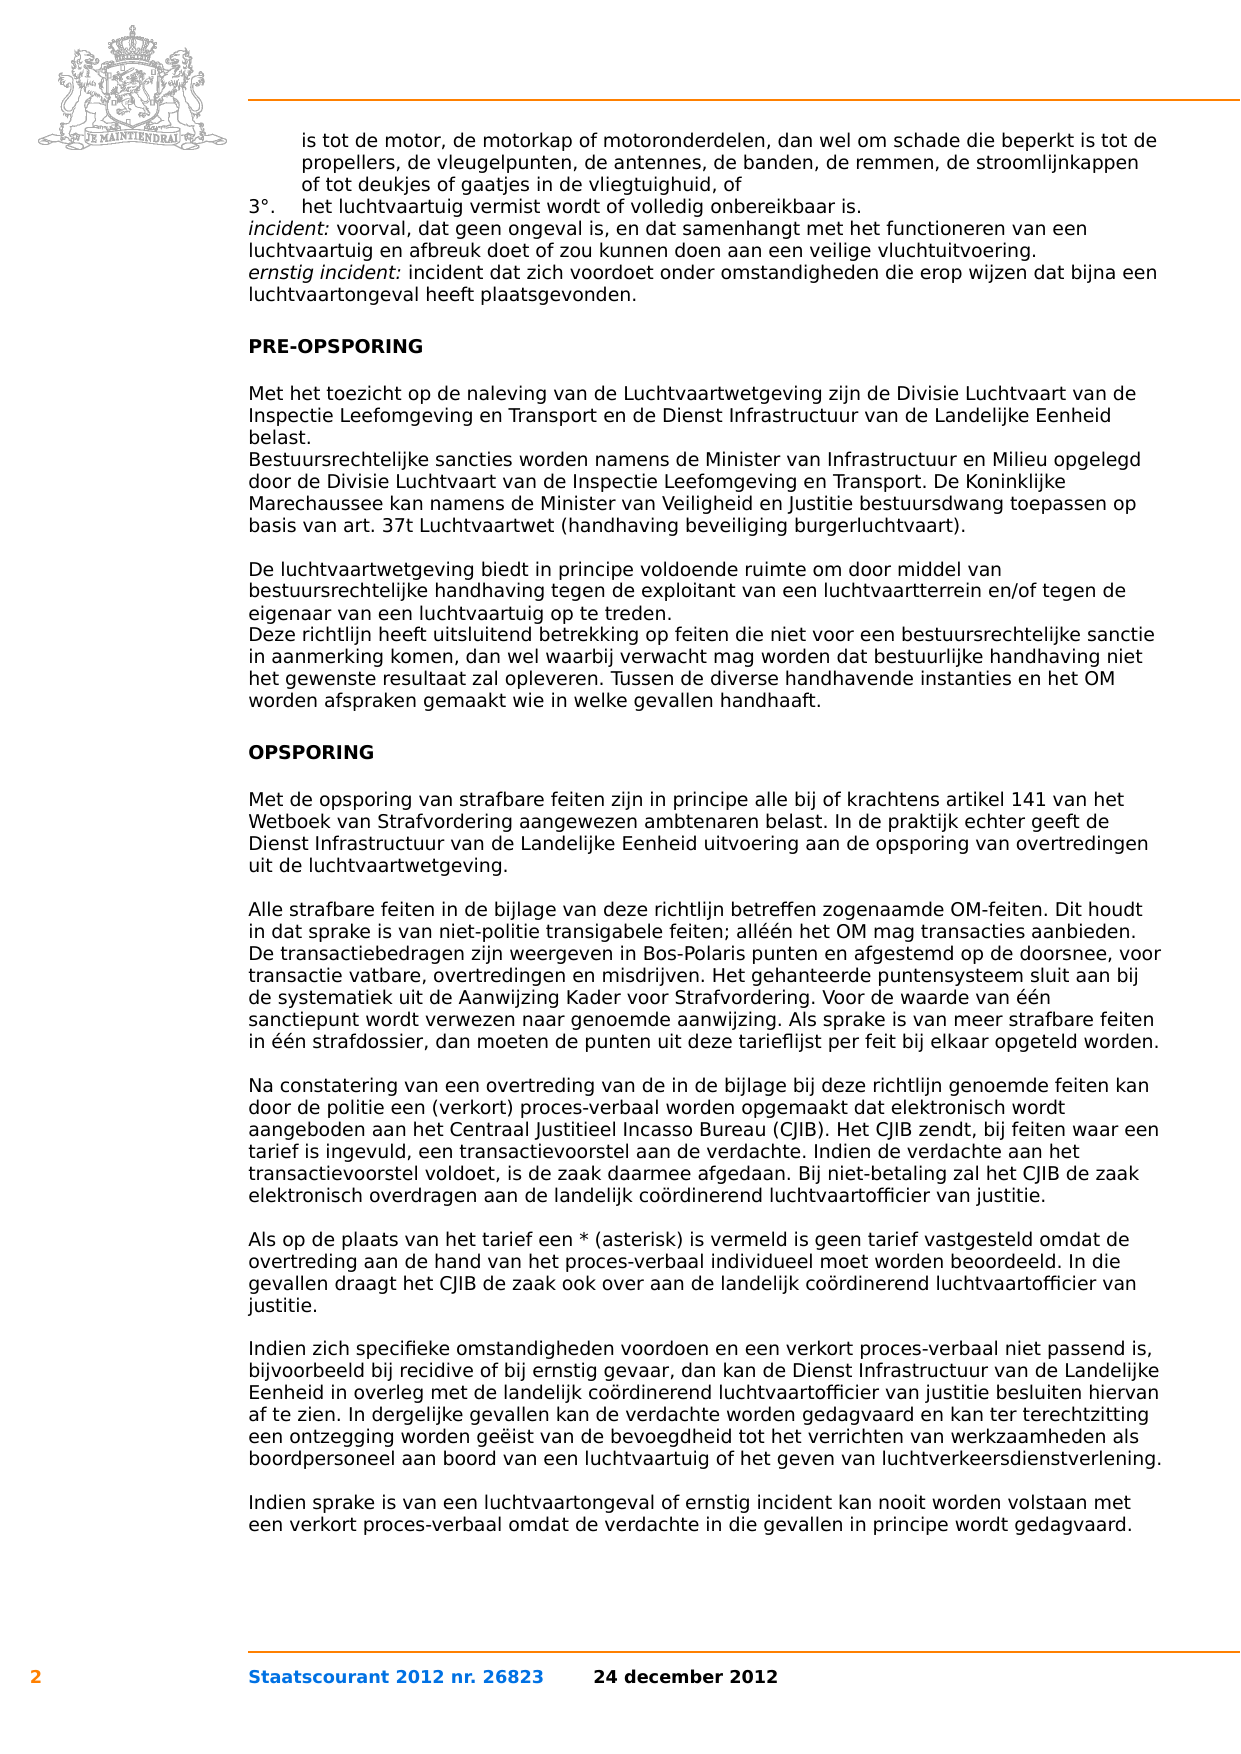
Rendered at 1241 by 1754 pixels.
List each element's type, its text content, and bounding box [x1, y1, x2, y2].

text incident: voorval, dat geen ongeval is, en dat samenhangt met het functioneren van een luchtvaartuig en afbreuk doet of zou kunnen doen aan een veilige vluchtuitvoering. [248, 218, 1163, 262]
text Als op de plaats van het tarief een * (asterisk) is vermeld is geen tarief vastgesteld omdat de overtreding aan de hand van het proces-verbaal individueel moet worden beoordeeld. In die gevallen draagt het CJIB de zaak ook over aan de landelijk coördinerend luchtvaartofficier van justitie. [248, 1228, 1163, 1316]
text Met het toezicht op de naleving van de Luchtvaartwetgeving zijn de Divisie Luchtvaart van de Inspectie Leefomgeving en Transport en de Dienst Infrastructuur van de Landelijke Eenheid belast. [248, 383, 1163, 449]
text Indien zich specifieke omstandigheden voordoen en een verkort proces-verbaal niet passend is, bijvoorbeeld bij recidive of bij ernstig gevaar, dan kan de Dienst Infrastructuur van de Landelijke Eenheid in overleg met de landelijk coördinerend luchtvaartofficier van justitie besluiten hiervan af te zien. In dergelijke gevallen kan de verdachte worden gedagvaard en kan ter terechtzitting een ontzegging worden geëist van de bevoegdheid tot het verrichten van werkzaamheden als boordpersoneel aan boord van een luchtvaartuig of het geven van luchtverkeersdienstverlening. [248, 1338, 1163, 1470]
text is tot de motor, de motorkap of motoronderdelen, dan wel om schade die beperkt is tot de propellers, de vleugelpunten, de antennes, de banden, de remmen, de stroomlijnkappen of tot deukjes of gaatjes in de vliegtuighuid, of [248, 130, 1163, 196]
text Na constatering van een overtreding van de in de bijlage bij deze richtlijn genoemde feiten kan door de politie een (verkort) proces-verbaal worden opgemaakt dat elektronisch wordt aangeboden aan het Centraal Justitieel Incasso Bureau (CJIB). Het CJIB zendt, bij feiten waar een tarief is ingevuld, een transactievoorstel aan de verdachte. Indien de verdachte aan het transactievoorstel voldoet, is de zaak daarmee afgedaan. Bij niet-betaling zal het CJIB de zaak elektronisch overdragen aan de landelijk coördinerend luchtvaartofficier van justitie. [248, 1075, 1163, 1207]
text 3°. het luchtvaartuig vermist wordt of volledig onbereikbaar is. [248, 196, 1163, 218]
text Bestuursrechtelijke sancties worden namens de Minister van Infrastructuur en Milieu opgelegd door de Divisie Luchtvaart van de Inspectie Leefomgeving en Transport. De Koninklijke Marechaussee kan namens de Minister van Veiligheid en Justitie bestuursdwang toepassen op basis van art. 37t Luchtvaartwet (handhaving beveiliging burgerluchtvaart). [248, 449, 1163, 537]
text ernstig incident: incident dat zich voordoet onder omstandigheden die erop wijzen dat bijna een luchtvaartongeval heeft plaatsgevonden. [248, 262, 1163, 306]
text Alle strafbare feiten in de bijlage van deze richtlijn betreffen zogenaamde OM-feiten. Dit houdt in dat sprake is van niet-politie transigabele feiten; alléén het OM mag transacties aanbieden. De transactiebedragen zijn weergeven in Bos-Polaris punten en afgestemd op de doorsnee, voor transactie vatbare, overtredingen en misdrijven. Het gehanteerde puntensysteem sluit aan bij de systematiek uit de Aanwijzing Kader voor Strafvordering. Voor de waarde van één sanctiepunt wordt verwezen naar genoemde aanwijzing. Als sprake is van meer strafbare feiten in één strafdossier, dan moeten de punten uit deze tarieflijst per feit bij elkaar opgeteld worden. [248, 899, 1163, 1053]
text Indien sprake is van een luchtvaartongeval of ernstig incident kan nooit worden volstaan met een verkort proces-verbaal omdat de verdachte in die gevallen in principe wordt gedagvaard. [248, 1492, 1163, 1536]
picture [38, 25, 227, 150]
subtitle OPSPORING [248, 742, 1163, 764]
text De luchtvaartwetgeving biedt in principe voldoende ruimte om door middel van bestuursrechtelijke handhaving tegen de exploitant van een luchtvaartterrein en/of tegen de eigenaar van een luchtvaartuig op te treden. [248, 558, 1163, 624]
text Deze richtlijn heeft uitsluitend betrekking op feiten die niet voor een bestuursrechtelijke sanctie in aanmerking komen, dan wel waarbij verwacht mag worden dat bestuurlijke handhaving niet het gewenste resultaat zal opleveren. Tussen de diverse handhavende instanties en het OM worden afspraken gemaakt wie in welke gevallen handhaaft. [248, 624, 1163, 712]
subtitle PRE-OPSPORING [248, 336, 1163, 358]
text Met de opsporing van strafbare feiten zijn in principe alle bij of krachtens artikel 141 van het Wetboek van Strafvordering aangewezen ambtenaren belast. In de praktijk echter geeft de Dienst Infrastructuur van de Landelijke Eenheid uitvoering aan de opsporing van overtredingen uit de luchtvaartwetgeving. [248, 789, 1163, 877]
